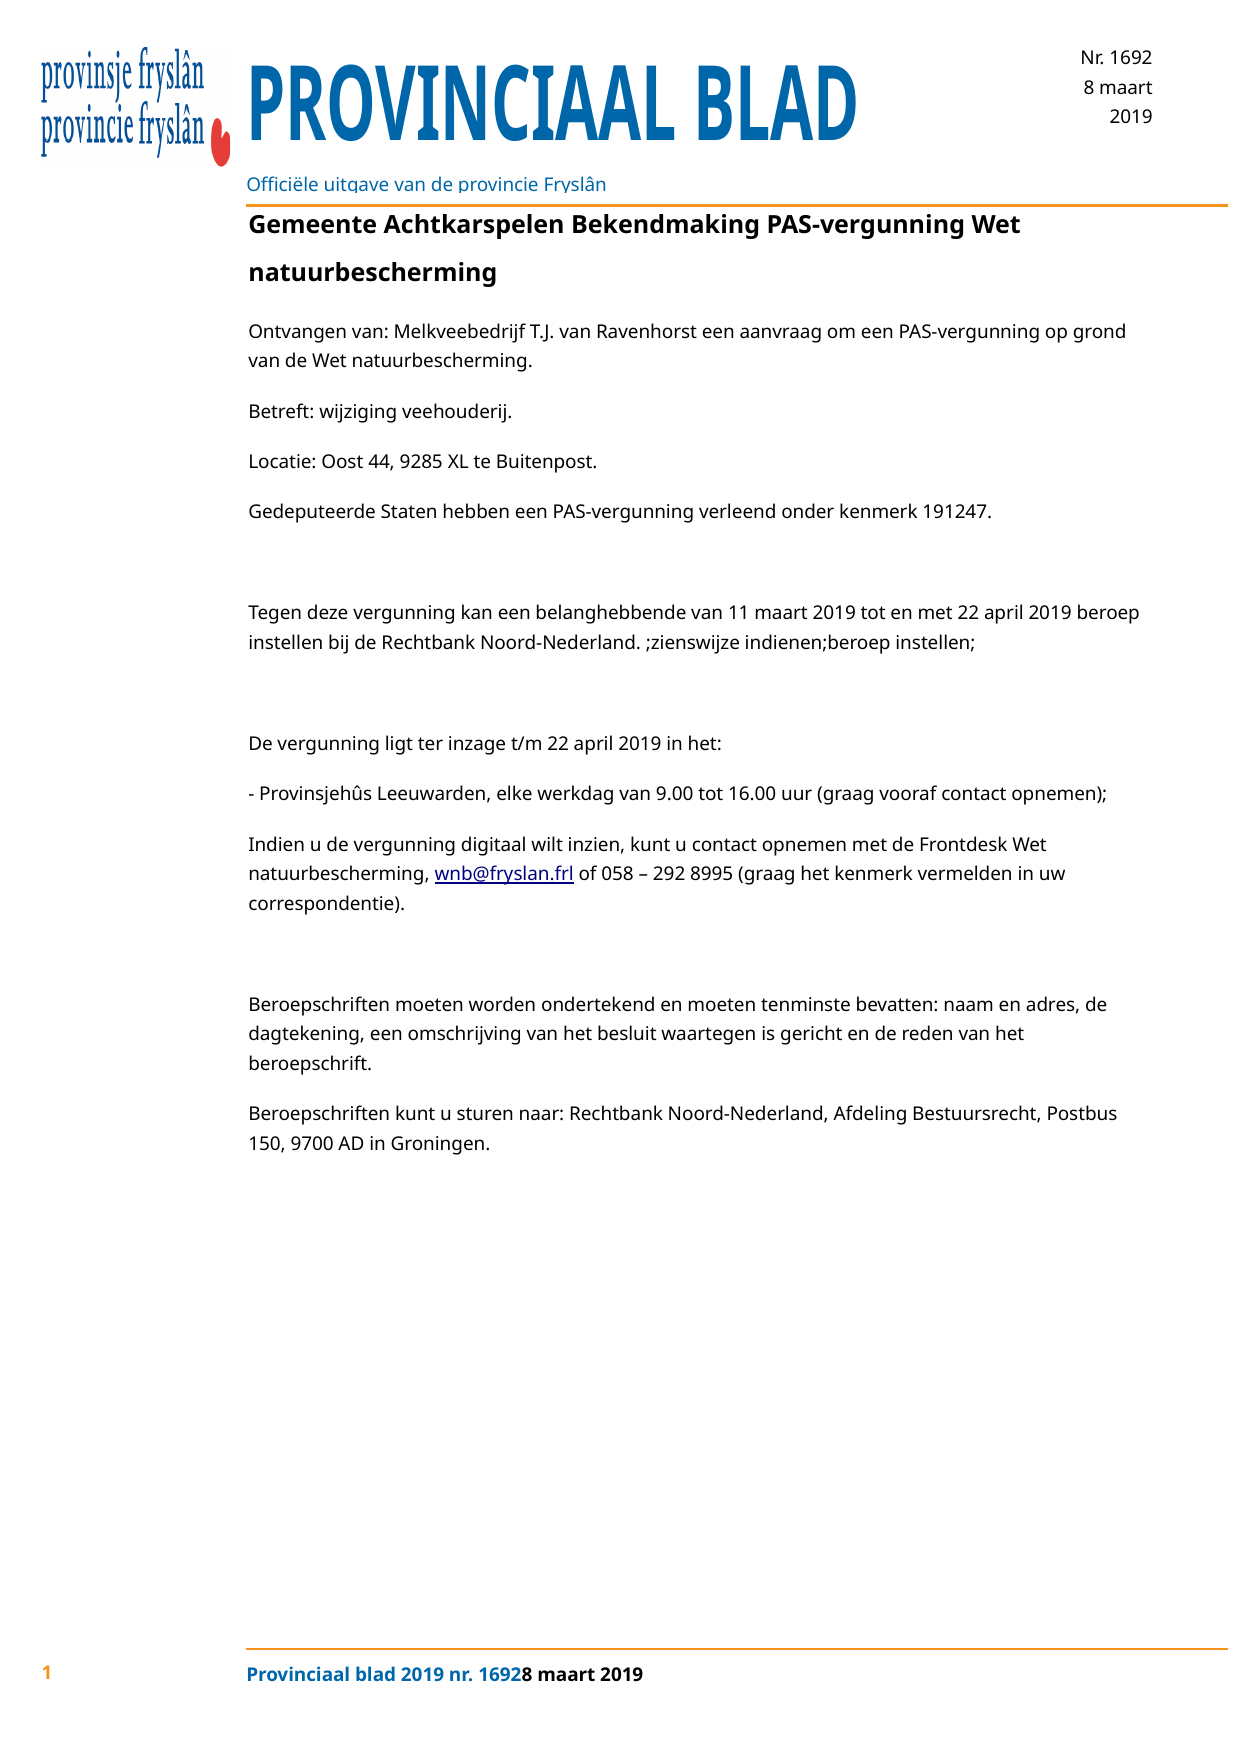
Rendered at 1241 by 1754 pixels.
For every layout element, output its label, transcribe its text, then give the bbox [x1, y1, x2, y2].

text Indien u de vergunning digitaal wilt inzien, kunt u contact opnemen met de Frontdesk Wet natuurbescherming, wnb@fryslan.frl of 058 – 292 8995 (graag het kenmerk vermelden in uw correspondentie). [248, 831, 1152, 916]
text Betreft: wijziging veehouderij. [248, 398, 1152, 424]
text Beroepschriften moeten worden ondertekend en moeten tenminste bevatten: naam en adres, de dagtekening, een omschrijving van het besluit waartegen is gericht en de reden van het beroepschrift. [248, 991, 1152, 1076]
text Tegen deze vergunning kan een belanghebbende van 11 maart 2019 tot en met 22 april 2019 beroep instellen bij de Rechtbank Noord-Nederland. ;zienswijze indienen;beroep instellen; [248, 599, 1152, 655]
text De vergunning ligt ter inzage t/m 22 april 2019 in het: [248, 730, 1152, 756]
text Gedeputeerde Staten hebben een PAS-vergunning verleend onder kenmerk 191247. [248, 499, 1152, 524]
picture [41, 47, 231, 172]
text Gemeente Achtkarspelen Bekendmaking PAS-vergunning Wet natuurbescherming [248, 207, 1152, 288]
text - Provinsjehûs Leeuwarden, elke werkdag van 9.00 tot 16.00 uur (graag vooraf contact opnemen); [248, 780, 1152, 806]
text Beroepschriften kunt u sturen naar: Rechtbank Noord-Nederland, Afdeling Bestuursrecht, Postbus 150, 9700 AD in Groningen. [248, 1100, 1152, 1156]
text Locatie: Oost 44, 9285 XL te Buitenpost. [248, 448, 1152, 474]
text Ontvangen van: Melkveebedrijf T.J. van Ravenhorst een aanvraag om een PAS-vergunning op grond van de Wet natuurbescherming. [248, 318, 1152, 373]
